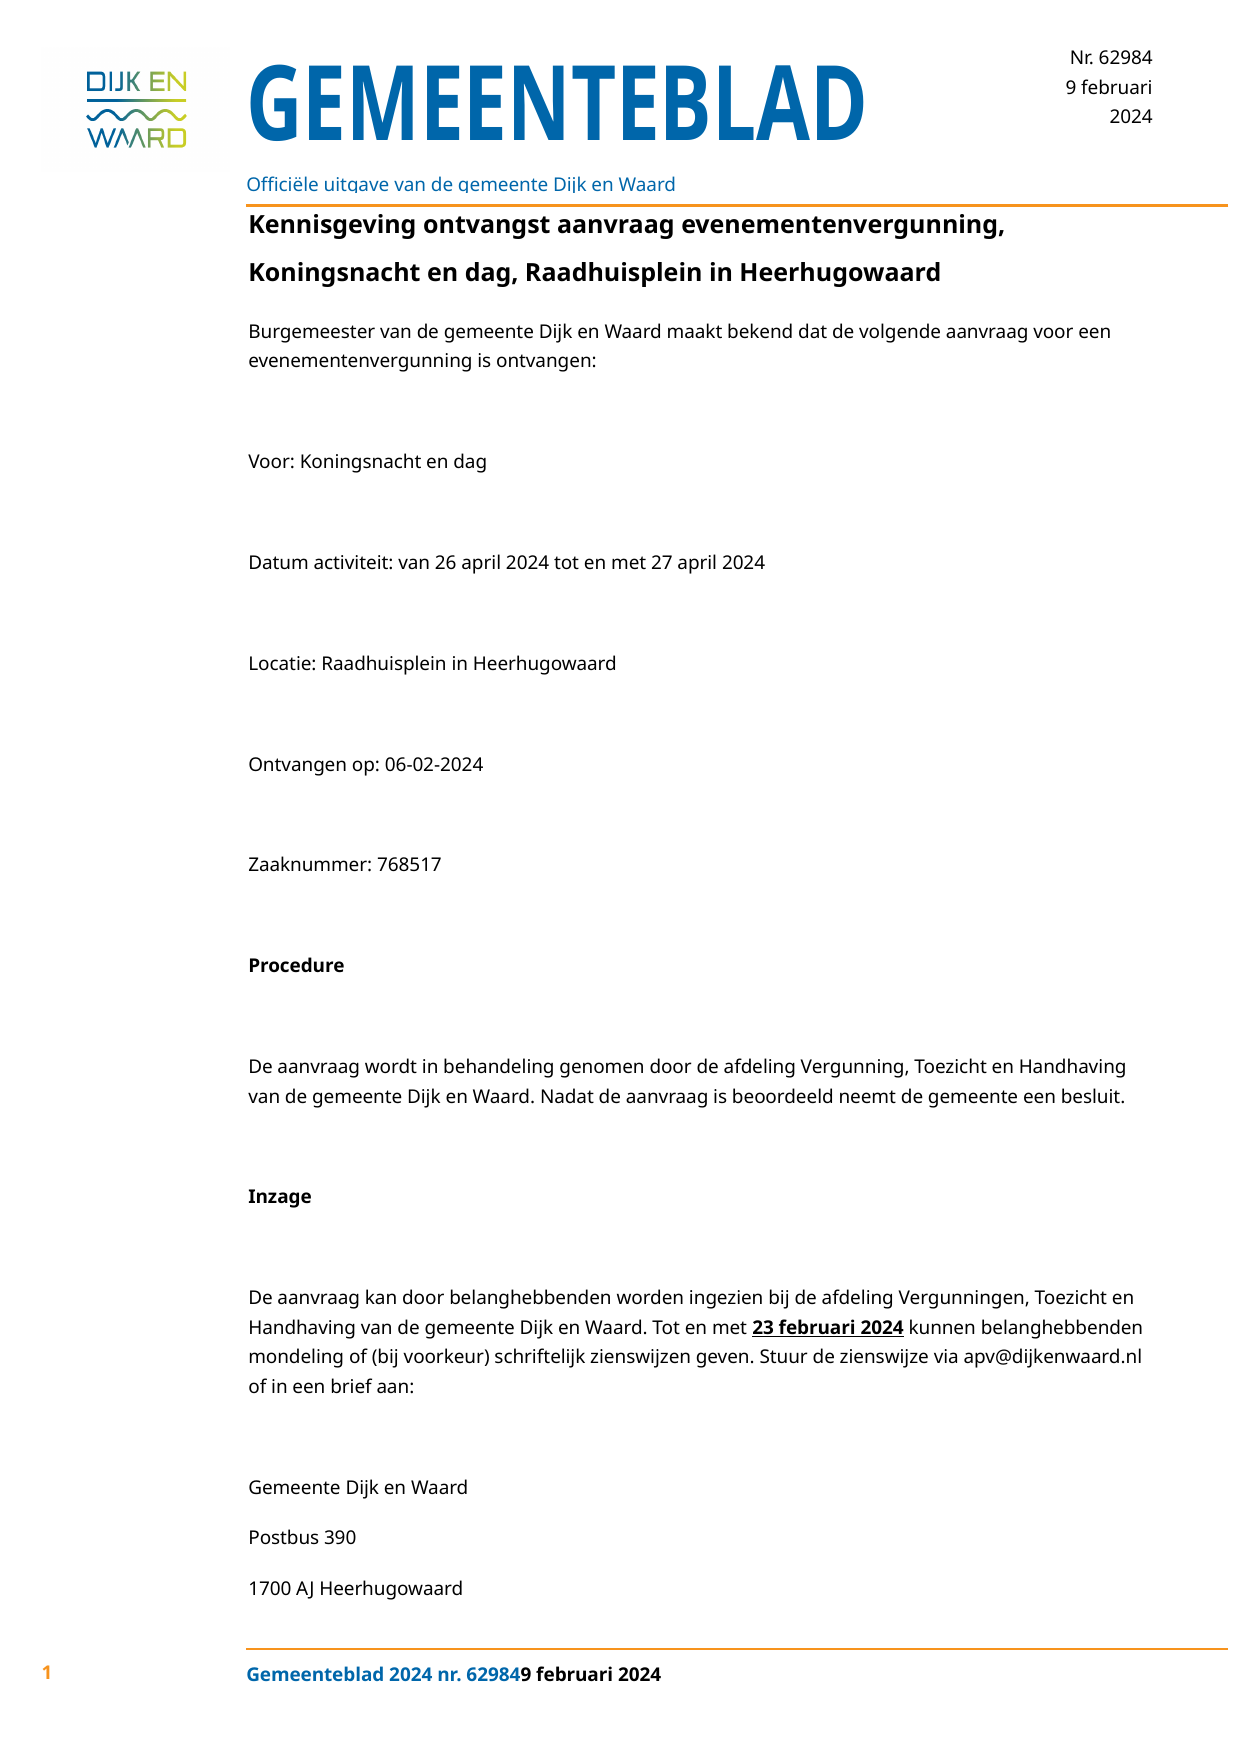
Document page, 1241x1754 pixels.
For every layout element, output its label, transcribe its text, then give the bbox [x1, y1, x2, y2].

text Datum activiteit: van 26 april 2024 tot en met 27 april 2024 [248, 549, 1152, 575]
text Inzage [248, 1184, 1152, 1209]
text Voor: Koningsnacht en dag [248, 448, 1152, 474]
text Zaaknummer: 768517 [248, 852, 1152, 877]
text Ontvangen op: 06-02-2024 [248, 751, 1152, 777]
text Postbus 390 [248, 1524, 1152, 1550]
text Locatie: Raadhuisplein in Heerhugowaard [248, 650, 1152, 676]
text Gemeente Dijk en Waard [248, 1474, 1152, 1500]
picture [41, 47, 231, 172]
text Kennisgeving ontvangst aanvraag evenementenvergunning, Koningsnacht en dag, Raadhuisplein in Heerhugowaard [248, 207, 1152, 288]
text Burgemeester van de gemeente Dijk en Waard maakt bekend dat de volgende aanvraag voor een evenementenvergunning is ontvangen: [248, 318, 1152, 373]
text De aanvraag kan door belanghebbenden worden ingezien bij de afdeling Vergunningen, Toezicht en Handhaving van de gemeente Dijk en Waard. Tot en met 23 februari 2024 kunnen belanghebbenden mondeling of (bij voorkeur) schriftelijk zienswijzen geven. Stuur de zienswijze via apv@dijkenwaard.nl of in een brief aan: [248, 1284, 1152, 1399]
text De aanvraag wordt in behandeling genomen door de afdeling Vergunning, Toezicht en Handhaving van de gemeente Dijk en Waard. Nadat de aanvraag is beoordeeld neemt de gemeente een besluit. [248, 1053, 1152, 1109]
text 1700 AJ Heerhugowaard [248, 1575, 1152, 1601]
text Procedure [248, 952, 1152, 978]
